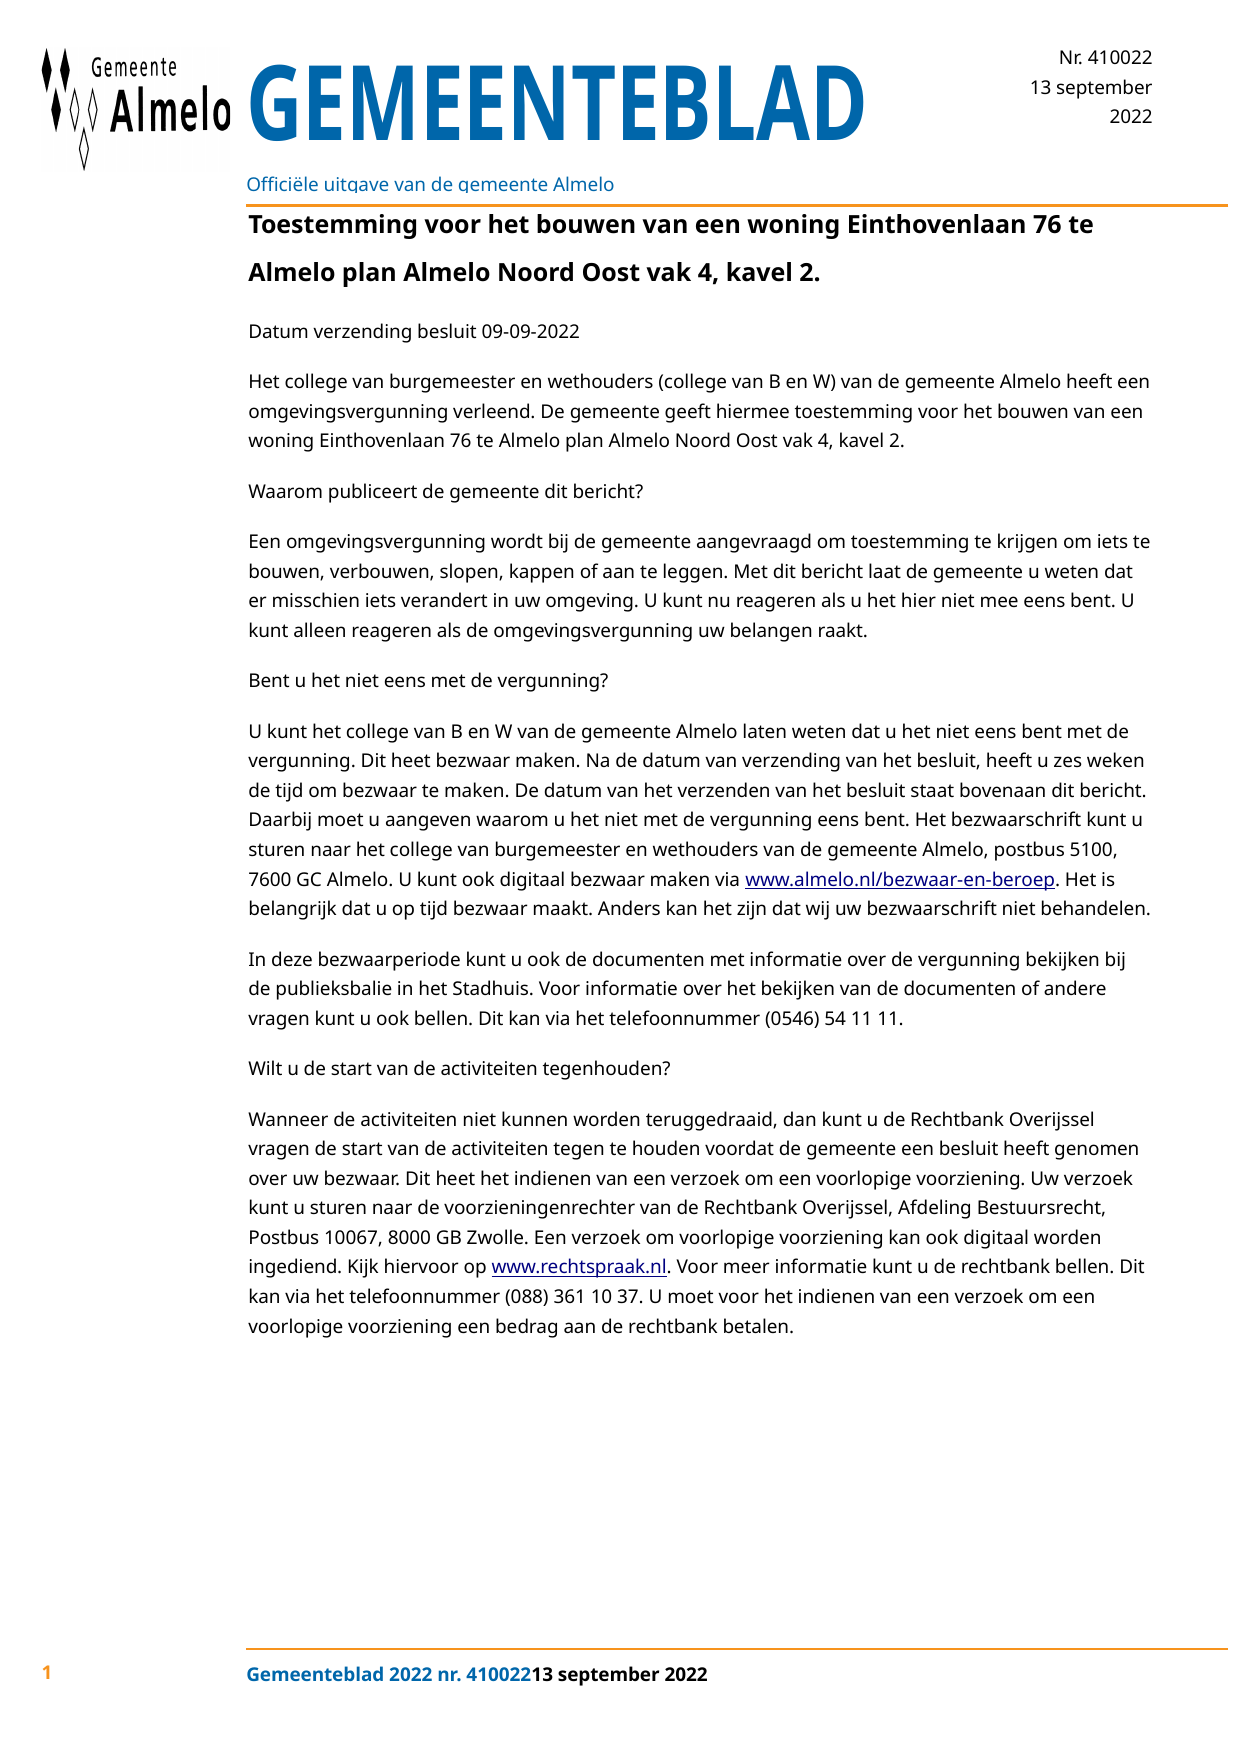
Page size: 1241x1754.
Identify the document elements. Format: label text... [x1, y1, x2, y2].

text Een omgevingsvergunning wordt bij de gemeente aangevraagd om toestemming te krijgen om iets te bouwen, verbouwen, slopen, kappen of aan te leggen. Met dit bericht laat de gemeente u weten dat er misschien iets verandert in uw omgeving. U kunt nu reageren als u het hier niet mee eens bent. U kunt alleen reageren als de omgevingsvergunning uw belangen raakt. [248, 528, 1152, 643]
picture [41, 47, 231, 172]
text In deze bezwaarperiode kunt u ook de documenten met informatie over de vergunning bekijken bij de publieksbalie in het Stadhuis. Voor informatie over het bekijken van de documenten of andere vragen kunt u ook bellen. Dit kan via het telefoonnummer (0546) 54 11 11. [248, 946, 1152, 1031]
text Wanneer de activiteiten niet kunnen worden teruggedraaid, dan kunt u de Rechtbank Overijssel vragen de start van de activiteiten tegen te houden voordat de gemeente een besluit heeft genomen over uw bezwaar. Dit heet het indienen van een verzoek om een voorlopige voorziening. Uw verzoek kunt u sturen naar de voorzieningenrechter van de Rechtbank Overijssel, Afdeling Bestuursrecht, Postbus 10067, 8000 GB Zwolle. Een verzoek om voorlopige voorziening kan ook digitaal worden ingediend. Kijk hiervoor op www.rechtspraak.nl. Voor meer informatie kunt u de rechtbank bellen. Dit kan via het telefoonnummer (088) 361 10 37. U moet voor het indienen van een verzoek om een voorlopige voorziening een bedrag aan de rechtbank betalen. [248, 1106, 1152, 1339]
text Wilt u de start van de activiteiten tegenhouden? [248, 1055, 1152, 1081]
text Toestemming voor het bouwen van een woning Einthovenlaan 76 te Almelo plan Almelo Noord Oost vak 4, kavel 2. [248, 207, 1152, 288]
text U kunt het college van B en W van de gemeente Almelo laten weten dat u het niet eens bent met de vergunning. Dit heet bezwaar maken. Na de datum van verzending van het besluit, heeft u zes weken de tijd om bezwaar te maken. De datum van het verzenden van het besluit staat bovenaan dit bericht. Daarbij moet u aangeven waarom u het niet met de vergunning eens bent. Het bezwaarschrift kunt u sturen naar het college van burgemeester en wethouders van de gemeente Almelo, postbus 5100, 7600 GC Almelo. U kunt ook digitaal bezwaar maken via www.almelo.nl/bezwaar-en-beroep. Het is belangrijk dat u op tijd bezwaar maakt. Anders kan het zijn dat wij uw bezwaarschrift niet behandelen. [248, 718, 1152, 921]
text Waarom publiceert de gemeente dit bericht? [248, 478, 1152, 504]
text Het college van burgemeester en wethouders (college van B en W) van de gemeente Almelo heeft een omgevingsvergunning verleend. De gemeente geeft hiermee toestemming voor het bouwen van een woning Einthovenlaan 76 te Almelo plan Almelo Noord Oost vak 4, kavel 2. [248, 368, 1152, 453]
text Bent u het niet eens met de vergunning? [248, 667, 1152, 693]
text Datum verzending besluit 09-09-2022 [248, 318, 1152, 344]
